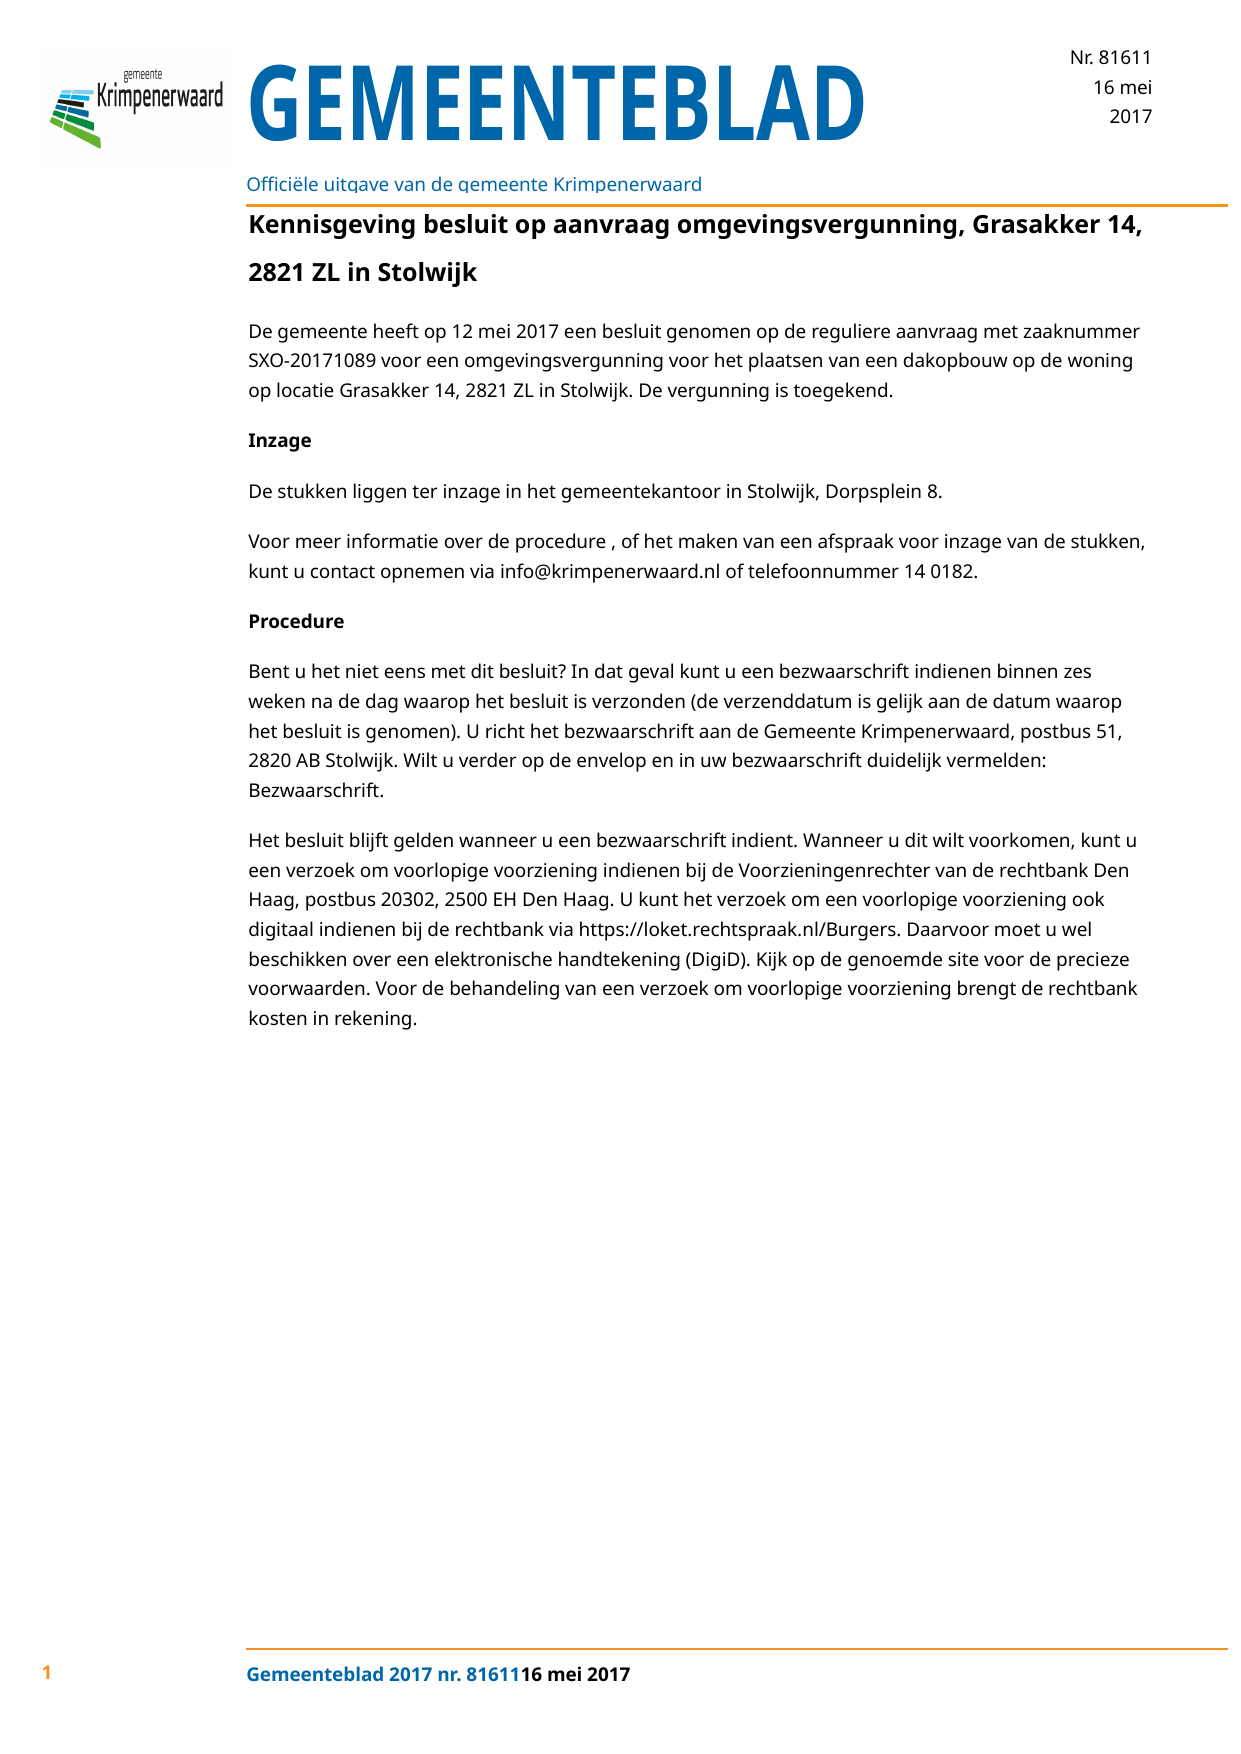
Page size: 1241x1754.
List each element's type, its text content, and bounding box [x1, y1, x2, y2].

text Het besluit blijft gelden wanneer u een bezwaarschrift indient. Wanneer u dit wilt voorkomen, kunt u een verzoek om voorlopige voorziening indienen bij de Voorzieningenrechter van de rechtbank Den Haag, postbus 20302, 2500 EH Den Haag. U kunt het verzoek om een voorlopige voorziening ook digitaal indienen bij de rechtbank via https://loket.rechtspraak.nl/Burgers. Daarvoor moet u wel beschikken over een elektronische handtekening (DigiD). Kijk op de genoemde site voor de precieze voorwaarden. Voor de behandeling van een verzoek om voorlopige voorziening brengt de rechtbank kosten in rekening. [248, 827, 1152, 1031]
picture [41, 47, 231, 172]
text Voor meer informatie over de procedure , of het maken van een afspraak voor inzage van de stukken, kunt u contact opnemen via info@krimpenerwaard.nl of telefoonnummer 14 0182. [248, 528, 1152, 584]
text De stukken liggen ter inzage in het gemeentekantoor in Stolwijk, Dorpsplein 8. [248, 478, 1152, 504]
text Inzage [248, 427, 1152, 453]
text De gemeente heeft op 12 mei 2017 een besluit genomen op de reguliere aanvraag met zaaknummer SXO-20171089 voor een omgevingsvergunning voor het plaatsen van een dakopbouw op de woning op locatie Grasakker 14, 2821 ZL in Stolwijk. De vergunning is toegekend. [248, 318, 1152, 403]
text Bent u het niet eens met dit besluit? In dat geval kunt u een bezwaarschrift indienen binnen zes weken na de dag waarop het besluit is verzonden (de verzenddatum is gelijk aan de datum waarop het besluit is genomen). U richt het bezwaarschrift aan de Gemeente Krimpenerwaard, postbus 51, 2820 AB Stolwijk. Wilt u verder op de envelop en in uw bezwaarschrift duidelijk vermelden: Bezwaarschrift. [248, 659, 1152, 803]
text Kennisgeving besluit op aanvraag omgevingsvergunning, Grasakker 14, 2821 ZL in Stolwijk [248, 207, 1152, 288]
text Procedure [248, 608, 1152, 634]
